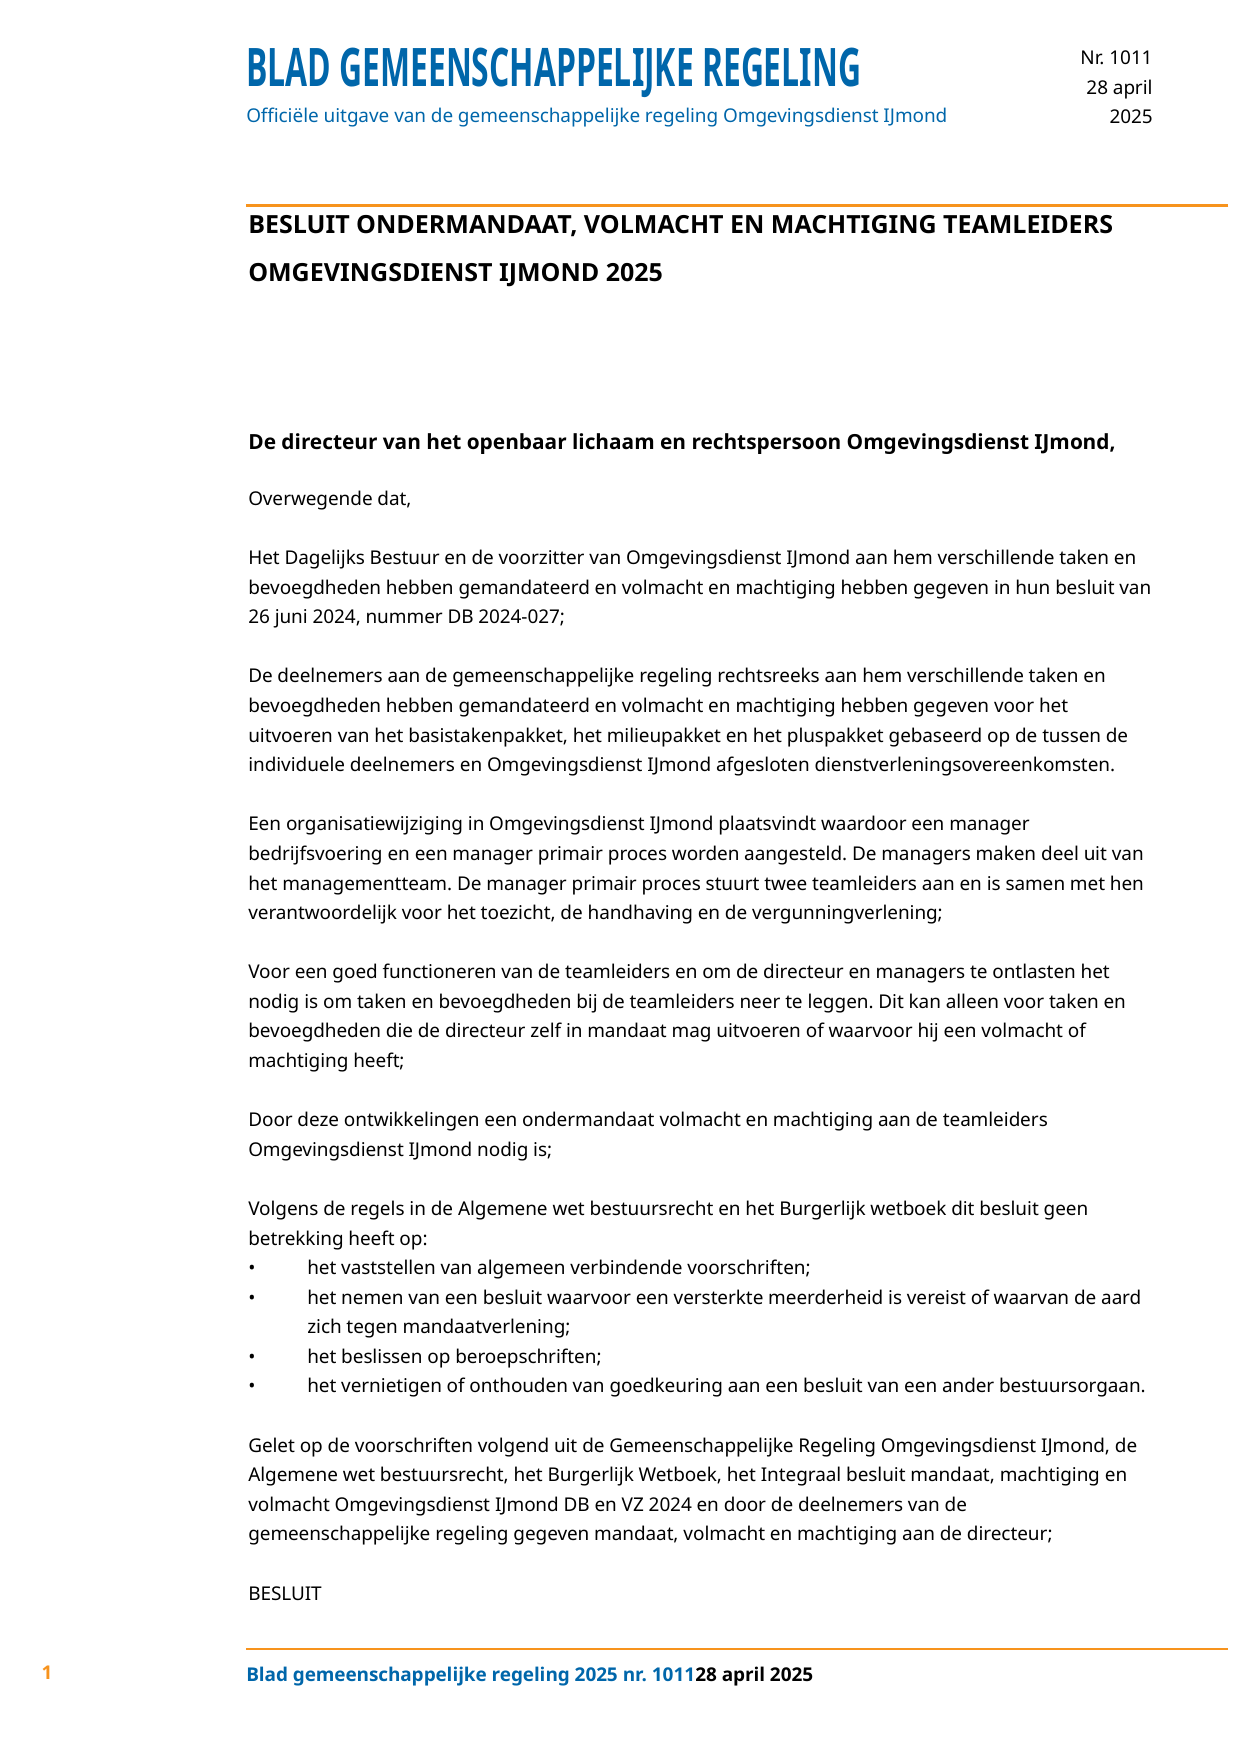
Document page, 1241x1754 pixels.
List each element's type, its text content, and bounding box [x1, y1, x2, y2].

text Voor een goed functioneren van de teamleiders en om de directeur en managers te ontlasten het nodig is om taken en bevoegdheden bij de teamleiders neer te leggen. Dit kan alleen voor taken en bevoegdheden die de directeur zelf in mandaat mag uitvoeren of waarvoor hij een volmacht of machtiging heeft; [248, 958, 1152, 1073]
text Gelet op de voorschriften volgend uit de Gemeenschappelijke Regeling Omgevingsdienst IJmond, de Algemene wet bestuursrecht, het Burgerlijk Wetboek, het Integraal besluit mandaat, machtiging en volmacht Omgevingsdienst IJmond DB en VZ 2024 en door de deelnemers van de gemeenschappelijke regeling gegeven mandaat, volmacht en machtiging aan de directeur; [248, 1432, 1152, 1546]
list het nemen van een besluit waarvoor een versterkte meerderheid is vereist of waarvan de aard zich tegen mandaatverlening; [248, 1284, 1152, 1339]
text Overwegende dat, [248, 485, 1152, 511]
text Volgens de regels in de Algemene wet bestuursrecht en het Burgerlijk wetboek dit besluit geen betrekking heeft op: [248, 1195, 1152, 1250]
text Door deze ontwikkelingen een ondermandaat volmacht en machtiging aan de teamleiders Omgevingsdienst IJmond nodig is; [248, 1106, 1152, 1162]
list het vernietigen of onthouden van goedkeuring aan een besluit van een ander bestuursorgaan. [248, 1373, 1152, 1398]
text Het Dagelijks Bestuur en de voorzitter van Omgevingsdienst IJmond aan hem verschillende taken en bevoegdheden hebben gemandateerd en volmacht en machtiging hebben gegeven in hun besluit van 26 juni 2024, nummer DB 2024-027; [248, 544, 1152, 629]
text De deelnemers aan de gemeenschappelijke regeling rechtsreeks aan hem verschillende taken en bevoegdheden hebben gemandateerd en volmacht en machtiging hebben gegeven voor het uitvoeren van het basistakenpakket, het milieupakket en het pluspakket gebaseerd op de tussen de individuele deelnemers en Omgevingsdienst IJmond afgesloten dienstverleningsovereenkomsten. [248, 663, 1152, 777]
text Een organisatiewijziging in Omgevingsdienst IJmond plaatsvindt waardoor een manager bedrijfsvoering en een manager primair proces worden aangesteld. De managers maken deel uit van het managementteam. De manager primair proces stuurt twee teamleiders aan en is samen met hen verantwoordelijk voor het toezicht, de handhaving en de vergunningverlening; [248, 811, 1152, 925]
list het vaststellen van algemeen verbindende voorschriften; [248, 1254, 1152, 1280]
list het beslissen op beroepschriften; [248, 1343, 1152, 1369]
text De directeur van het openbaar lichaam en rechtspersoon Omgevingsdienst IJmond, [248, 427, 1152, 456]
text BESLUIT [248, 1580, 1152, 1605]
text BESLUIT ONDERMANDAAT, VOLMACHT EN MACHTIGING TEAMLEIDERS OMGEVINGSDIENST IJMOND 2025 [248, 207, 1152, 288]
picture [41, 47, 231, 172]
